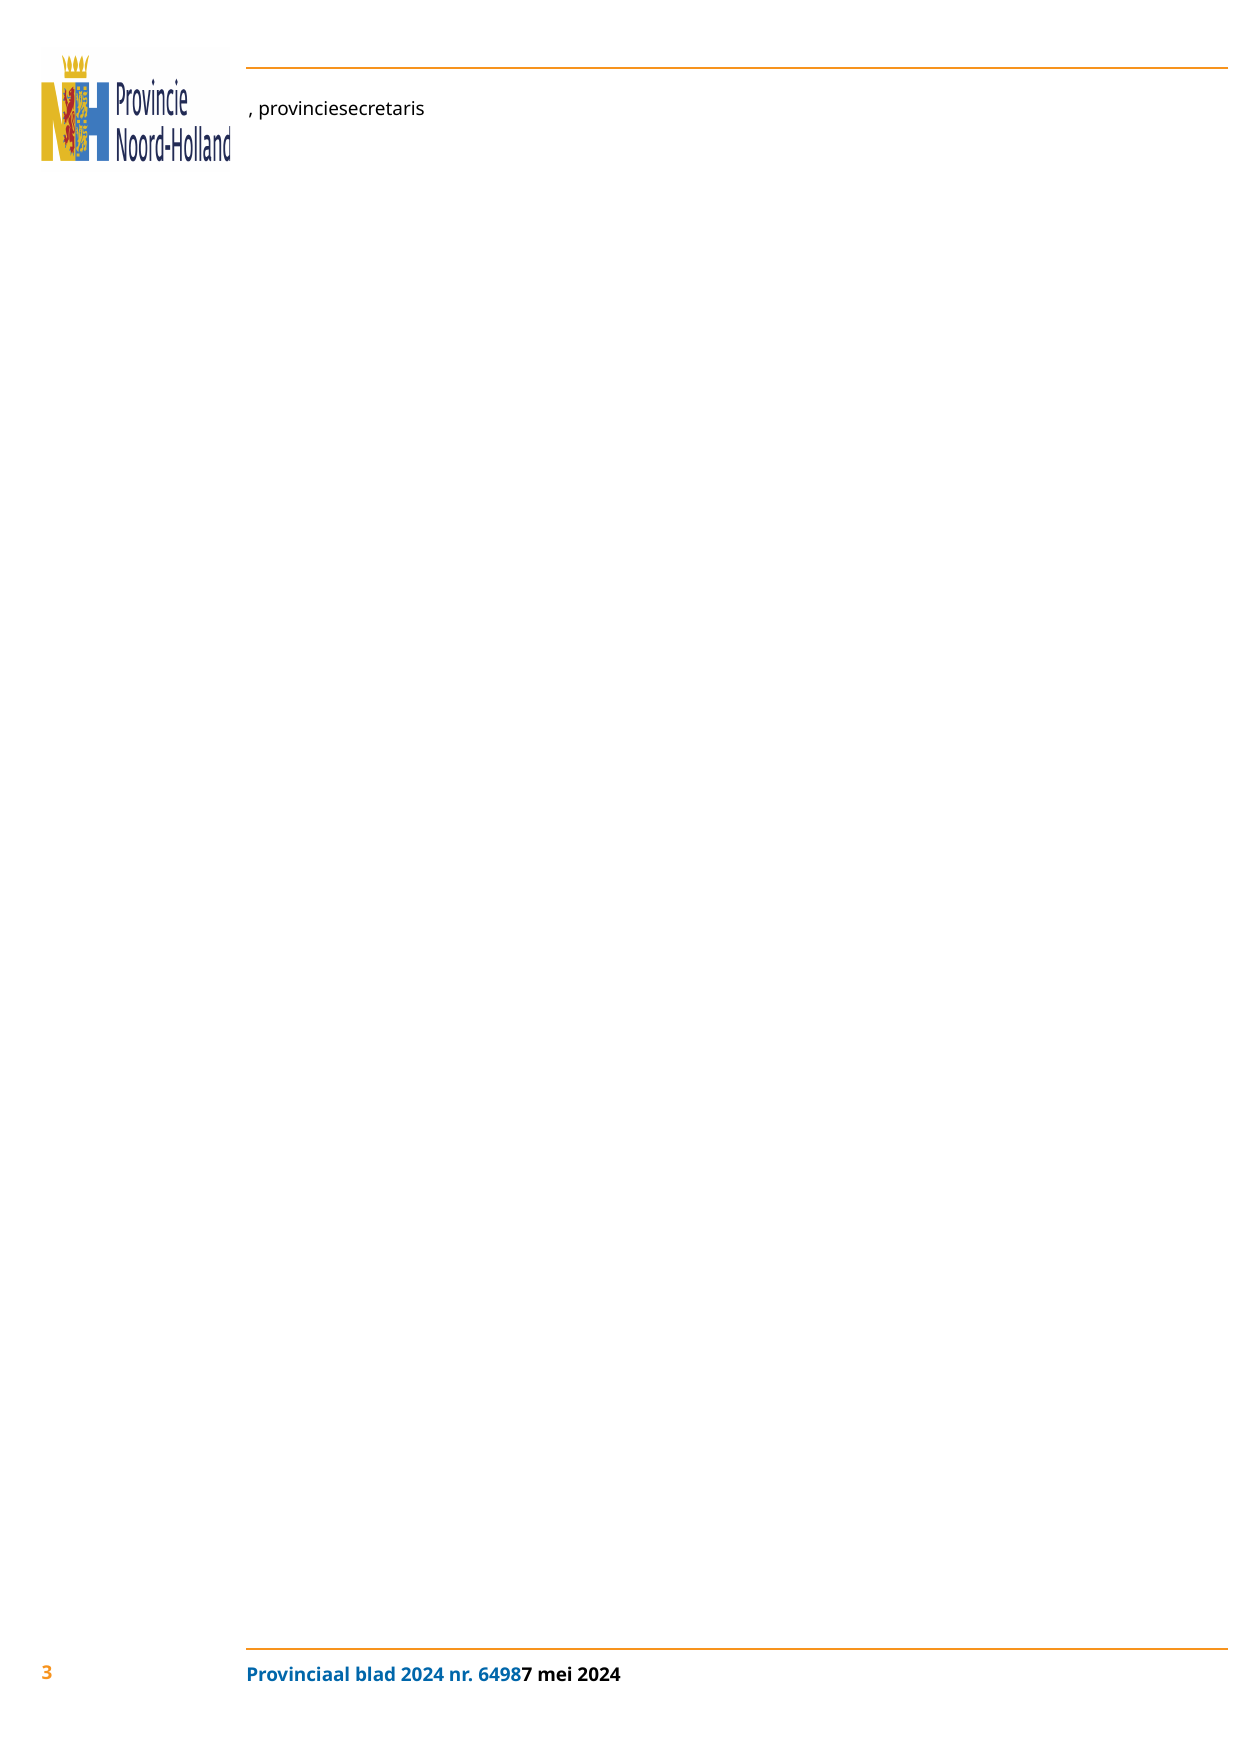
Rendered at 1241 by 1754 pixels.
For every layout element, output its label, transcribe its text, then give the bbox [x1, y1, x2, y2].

text , provinciesecretaris [248, 95, 1152, 121]
picture [41, 47, 231, 172]
